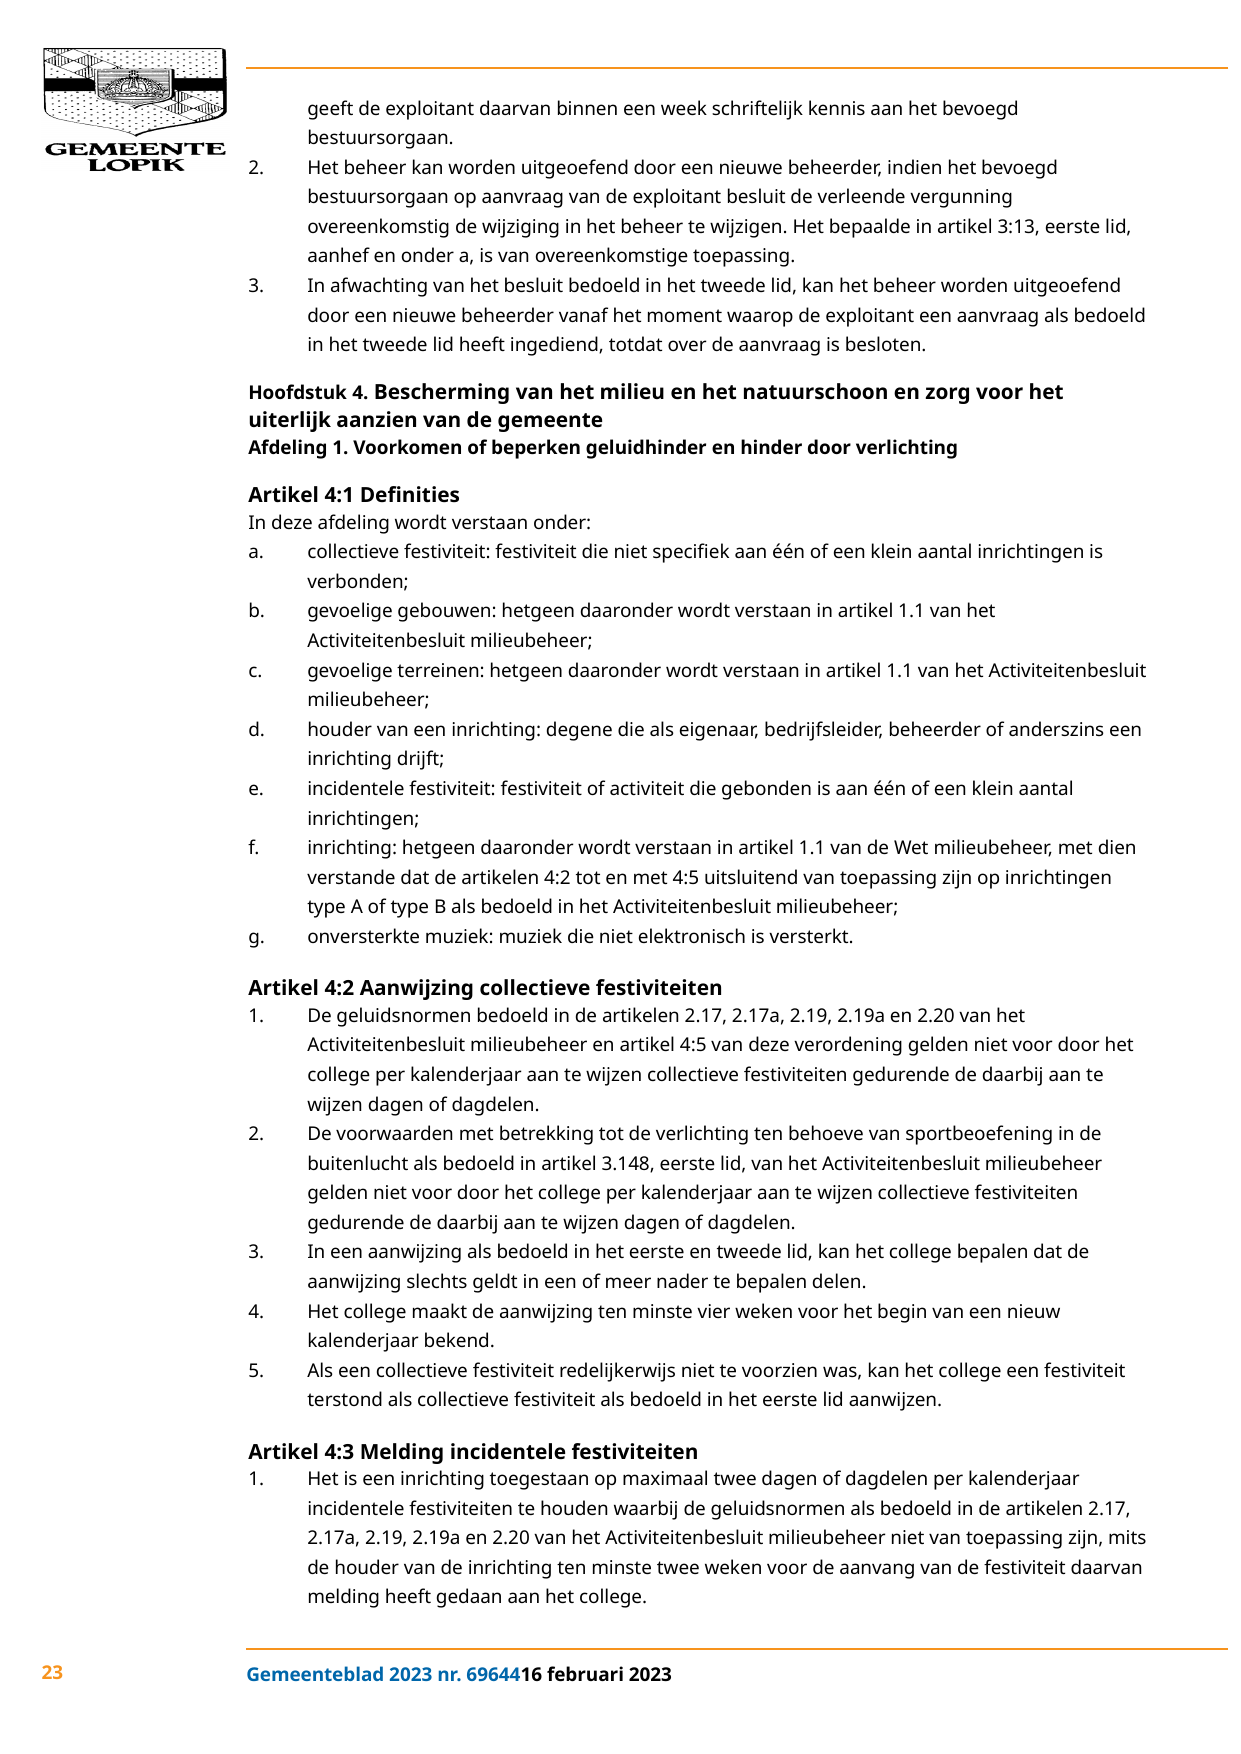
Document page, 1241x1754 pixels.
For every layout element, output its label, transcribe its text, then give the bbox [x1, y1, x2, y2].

text Artikel 4:1 Definities [248, 481, 1152, 509]
list onversterkte muziek: muziek die niet elektronisch is versterkt. [248, 923, 1152, 949]
list collectieve festiviteit: festiviteit die niet specifiek aan één of een klein aantal inrichtingen is verbonden; [248, 538, 1152, 594]
list De geluidsnormen bedoeld in de artikelen 2.17, 2.17a, 2.19, 2.19a en 2.20 van het Activiteitenbesluit milieubeheer en artikel 4:5 van deze verordening gelden niet voor door het college per kalenderjaar aan te wijzen collectieve festiviteiten gedurende de daarbij aan te wijzen dagen of dagdelen. [248, 1002, 1152, 1116]
list Als een collectieve festiviteit redelijkerwijs niet te voorzien was, kan het college een festiviteit terstond als collectieve festiviteit als bedoeld in het eerste lid aanwijzen. [248, 1357, 1152, 1412]
picture [41, 47, 231, 172]
list geeft de exploitant daarvan binnen een week schriftelijk kennis aan het bevoegd bestuursorgaan. [248, 95, 1152, 150]
list gevoelige gebouwen: hetgeen daaronder wordt verstaan in artikel 1.1 van het Activiteitenbesluit milieubeheer; [248, 598, 1152, 653]
list De voorwaarden met betrekking tot de verlichting ten behoeve van sportbeoefening in de buitenlucht als bedoeld in artikel 3.148, eerste lid, van het Activiteitenbesluit milieubeheer gelden niet voor door het college per kalenderjaar aan te wijzen collectieve festiviteiten gedurende de daarbij aan te wijzen dagen of dagdelen. [248, 1120, 1152, 1235]
list In een aanwijzing als bedoeld in het eerste en tweede lid, kan het college bepalen dat de aanwijzing slechts geldt in een of meer nader te bepalen delen. [248, 1239, 1152, 1294]
list Het beheer kan worden uitgeoefend door een nieuwe beheerder, indien het bevoegd bestuursorgaan op aanvraag van de exploitant besluit de verleende vergunning overeenkomstig de wijziging in het beheer te wijzigen. Het bepaalde in artikel 3:13, eerste lid, aanhef en onder a, is van overeenkomstige toepassing. [248, 154, 1152, 268]
text Artikel 4:2 Aanwijzing collectieve festiviteiten [248, 973, 1152, 1002]
list Het college maakt de aanwijzing ten minste vier weken voor het begin van een nieuw kalenderjaar bekend. [248, 1298, 1152, 1353]
text In deze afdeling wordt verstaan onder: [248, 509, 1152, 535]
list inrichting: hetgeen daaronder wordt verstaan in artikel 1.1 van de Wet milieubeheer, met dien verstande dat de artikelen 4:2 tot en met 4:5 uitsluitend van toepassing zijn op inrichtingen type A of type B als bedoeld in het Activiteitenbesluit milieubeheer; [248, 834, 1152, 919]
list houder van een inrichting: degene die als eigenaar, bedrijfsleider, beheerder of anderszins een inrichting drijft; [248, 716, 1152, 771]
list gevoelige terreinen: hetgeen daaronder wordt verstaan in artikel 1.1 van het Activiteitenbesluit milieubeheer; [248, 657, 1152, 712]
list Het is een inrichting toegestaan op maximaal twee dagen of dagdelen per kalenderjaar incidentele festiviteiten te houden waarbij de geluidsnormen als bedoeld in de artikelen 2.17, 2.17a, 2.19, 2.19a en 2.20 van het Activiteitenbesluit milieubeheer niet van toepassing zijn, mits de houder van de inrichting ten minste twee weken voor de aanvang van de festiviteit daarvan melding heeft gedaan aan het college. [248, 1465, 1152, 1609]
text Afdeling 1. Voorkomen of beperken geluidhinder en hinder door verlichting [248, 434, 1152, 460]
text Hoofdstuk 4. Bescherming van het milieu en het natuurschoon en zorg voor het uiterlijk aanzien van de gemeente [248, 377, 1152, 434]
text Artikel 4:3 Melding incidentele festiviteiten [248, 1437, 1152, 1465]
list In afwachting van het besluit bedoeld in het tweede lid, kan het beheer worden uitgeoefend door een nieuwe beheerder vanaf het moment waarop de exploitant een aanvraag als bedoeld in het tweede lid heeft ingediend, totdat over de aanvraag is besloten. [248, 272, 1152, 357]
list incidentele festiviteit: festiviteit of activiteit die gebonden is aan één of een klein aantal inrichtingen; [248, 775, 1152, 831]
